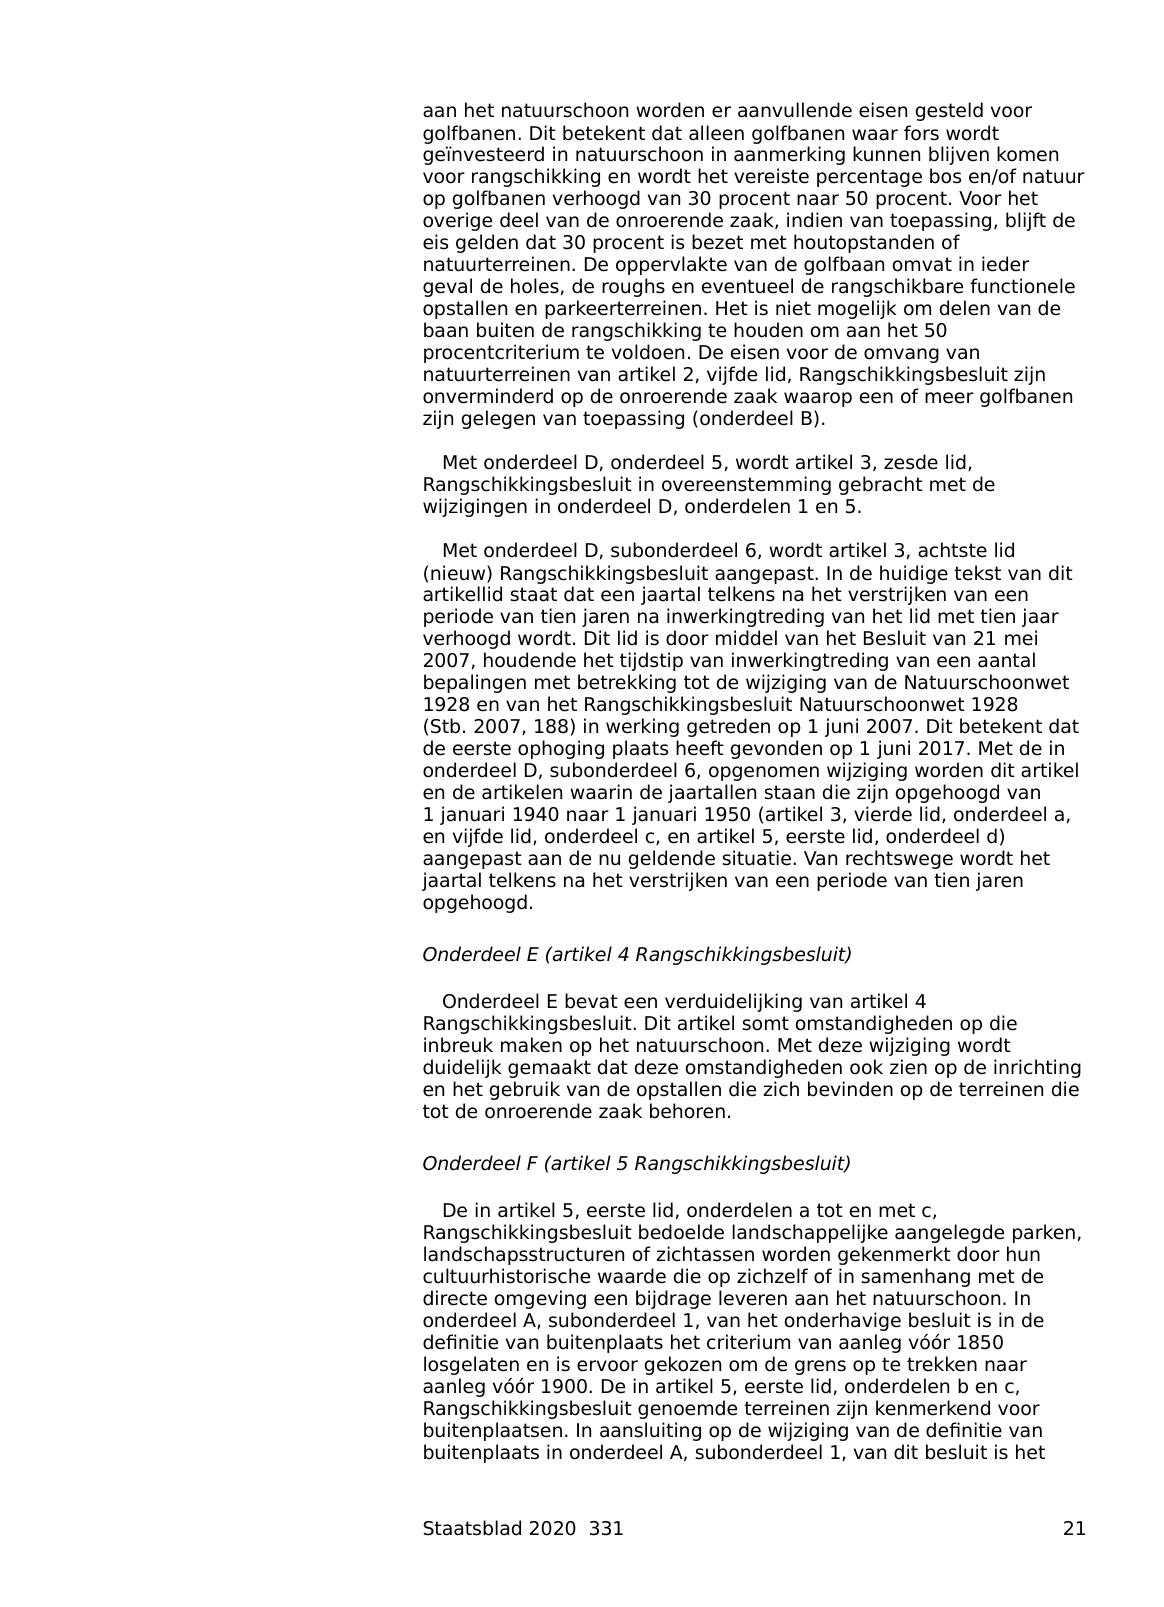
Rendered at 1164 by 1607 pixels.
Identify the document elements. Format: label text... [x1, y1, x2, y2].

text Onderdeel E bevat een verduidelijking van artikel 4 Rangschikkingsbesluit. Dit artikel somt omstandigheden op die inbreuk maken op het natuurschoon. Met deze wijziging wordt duidelijk gemaakt dat deze omstandigheden ook zien op de inrichting en het gebruik van de opstallen die zich bevinden op de terreinen die tot de onroerende zaak behoren. [422, 991, 1087, 1123]
text Met onderdeel D, onderdeel 5, wordt artikel 3, zesde lid, Rangschikkingsbesluit in overeenstemming gebracht met de wijzigingen in onderdeel D, onderdelen 1 en 5. [422, 452, 1087, 518]
text De in artikel 5, eerste lid, onderdelen a tot en met c, Rangschikkingsbesluit bedoelde landschappelijke aangelegde parken, landschapsstructuren of zichtassen worden gekenmerkt door hun cultuurhistorische waarde die op zichzelf of in samenhang met de directe omgeving een bijdrage leveren aan het natuurschoon. In onderdeel A, subonderdeel 1, van het onderhavige besluit is in de definitie van buitenplaats het criterium van aanleg vóór 1850 losgelaten en is ervoor gekozen om de grens op te trekken naar aanleg vóór 1900. De in artikel 5, eerste lid, onderdelen b en c, Rangschikkingsbesluit genoemde terreinen zijn kenmerkend voor buitenplaatsen. In aansluiting op de wijziging van de definitie van buitenplaats in onderdeel A, subonderdeel 1, van dit besluit is het [422, 1200, 1087, 1464]
text Met onderdeel D, subonderdeel 6, wordt artikel 3, achtste lid (nieuw) Rangschikkingsbesluit aangepast. In de huidige tekst van dit artikellid staat dat een jaartal telkens na het verstrijken van een periode van tien jaren na inwerkingtreding van het lid met tien jaar verhoogd wordt. Dit lid is door middel van het Besluit van 21 mei 2007, houdende het tijdstip van inwerkingtreding van een aantal bepalingen met betrekking tot de wijziging van de Natuurschoonwet 1928 en van het Rangschikkingsbesluit Natuurschoonwet 1928 (Stb. 2007, 188) in werking getreden op 1 juni 2007. Dit betekent dat de eerste ophoging plaats heeft gevonden op 1 juni 2017. Met de in onderdeel D, subonderdeel 6, opgenomen wijziging worden dit artikel en de artikelen waarin de jaartallen staan die zijn opgehoogd van 1 januari 1940 naar 1 januari 1950 (artikel 3, vierde lid, onderdeel a, en vijfde lid, onderdeel c, en artikel 5, eerste lid, onderdeel d) aangepast aan de nu geldende situatie. Van rechtswege wordt het jaartal telkens na het verstrijken van een periode van tien jaren opgehoogd. [422, 540, 1087, 914]
subtitle Onderdeel F (artikel 5 Rangschikkingsbesluit) [422, 1153, 1087, 1175]
subtitle Onderdeel E (artikel 4 Rangschikkingsbesluit) [422, 944, 1087, 966]
text aan het natuurschoon worden er aanvullende eisen gesteld voor golfbanen. Dit betekent dat alleen golfbanen waar fors wordt geïnvesteerd in natuurschoon in aanmerking kunnen blijven komen voor rangschikking en wordt het vereiste percentage bos en/of natuur op golfbanen verhoogd van 30 procent naar 50 procent. Voor het overige deel van de onroerende zaak, indien van toepassing, blijft de eis gelden dat 30 procent is bezet met houtopstanden of natuurterreinen. De oppervlakte van de golfbaan omvat in ieder geval de holes, de roughs en eventueel de rangschikbare functionele opstallen en parkeerterreinen. Het is niet mogelijk om delen van de baan buiten de rangschikking te houden om aan het 50 procentcriterium te voldoen. De eisen voor de omvang van natuurterreinen van artikel 2, vijfde lid, Rangschikkingsbesluit zijn onverminderd op de onroerende zaak waarop een of meer golfbanen zijn gelegen van toepassing (onderdeel B). [422, 100, 1087, 430]
